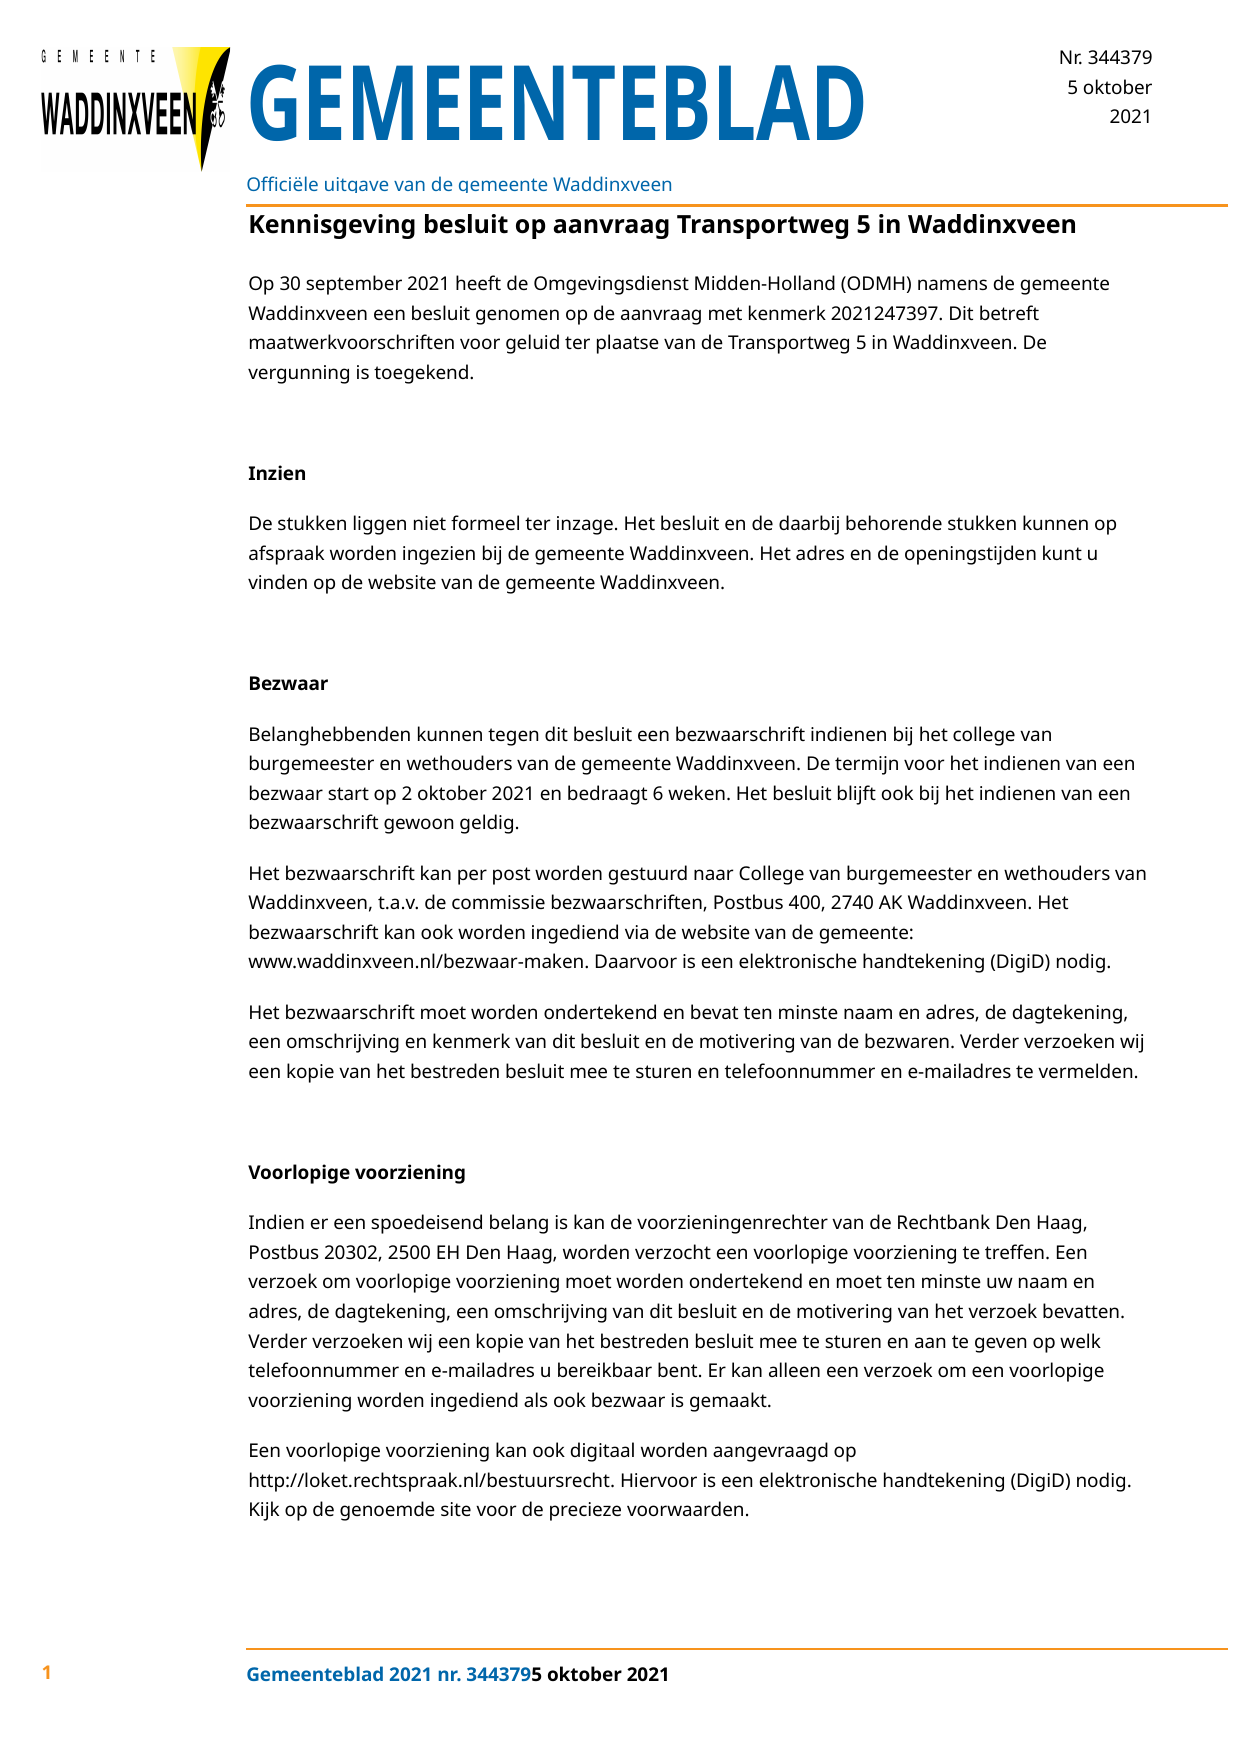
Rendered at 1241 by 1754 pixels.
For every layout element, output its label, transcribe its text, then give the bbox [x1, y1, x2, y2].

text Op 30 september 2021 heeft de Omgevingsdienst Midden-Holland (ODMH) namens de gemeente Waddinxveen een besluit genomen op de aanvraag met kenmerk 2021247397. Dit betreft maatwerkvoorschriften voor geluid ter plaatse van de Transportweg 5 in Waddinxveen. De vergunning is toegekend. [248, 270, 1152, 385]
picture [41, 47, 231, 172]
text Het bezwaarschrift moet worden ondertekend en bevat ten minste naam en adres, de dagtekening, een omschrijving en kenmerk van dit besluit en de motivering van de bezwaren. Verder verzoeken wij een kopie van het bestreden besluit mee te sturen en telefoonnummer en e-mailadres te vermelden. [248, 999, 1152, 1084]
text Bezwaar [248, 670, 1152, 696]
text Indien er een spoedeisend belang is kan de voorzieningenrechter van de Rechtbank Den Haag, Postbus 20302, 2500 EH Den Haag, worden verzocht een voorlopige voorziening te treffen. Een verzoek om voorlopige voorziening moet worden ondertekend en moet ten minste uw naam en adres, de dagtekening, een omschrijving van dit besluit en de motivering van het verzoek bevatten. Verder verzoeken wij een kopie van het bestreden besluit mee te sturen en aan te geven op welk telefoonnummer en e-mailadres u bereikbaar bent. Er kan alleen een verzoek om een voorlopige voorziening worden ingediend als ook bezwaar is gemaakt. [248, 1209, 1152, 1413]
text De stukken liggen niet formeel ter inzage. Het besluit en de daarbij behorende stukken kunnen op afspraak worden ingezien bij de gemeente Waddinxveen. Het adres en de openingstijden kunt u vinden op de website van de gemeente Waddinxveen. [248, 510, 1152, 595]
text Inzien [248, 460, 1152, 486]
text Voorlopige voorziening [248, 1159, 1152, 1185]
text Belanghebbenden kunnen tegen dit besluit een bezwaarschrift indienen bij het college van burgemeester en wethouders van de gemeente Waddinxveen. De termijn voor het indienen van een bezwaar start op 2 oktober 2021 en bedraagt 6 weken. Het besluit blijft ook bij het indienen van een bezwaarschrift gewoon geldig. [248, 721, 1152, 835]
text Het bezwaarschrift kan per post worden gestuurd naar College van burgemeester en wethouders van Waddinxveen, t.a.v. de commissie bezwaarschriften, Postbus 400, 2740 AK Waddinxveen. Het bezwaarschrift kan ook worden ingediend via de website van de gemeente: www.waddinxveen.nl/bezwaar-maken. Daarvoor is een elektronische handtekening (DigiD) nodig. [248, 860, 1152, 974]
text Kennisgeving besluit op aanvraag Transportweg 5 in Waddinxveen [248, 207, 1152, 241]
text Een voorlopige voorziening kan ook digitaal worden aangevraagd op http://loket.rechtspraak.nl/bestuursrecht. Hiervoor is een elektronische handtekening (DigiD) nodig. Kijk op de genoemde site voor de precieze voorwaarden. [248, 1437, 1152, 1522]
